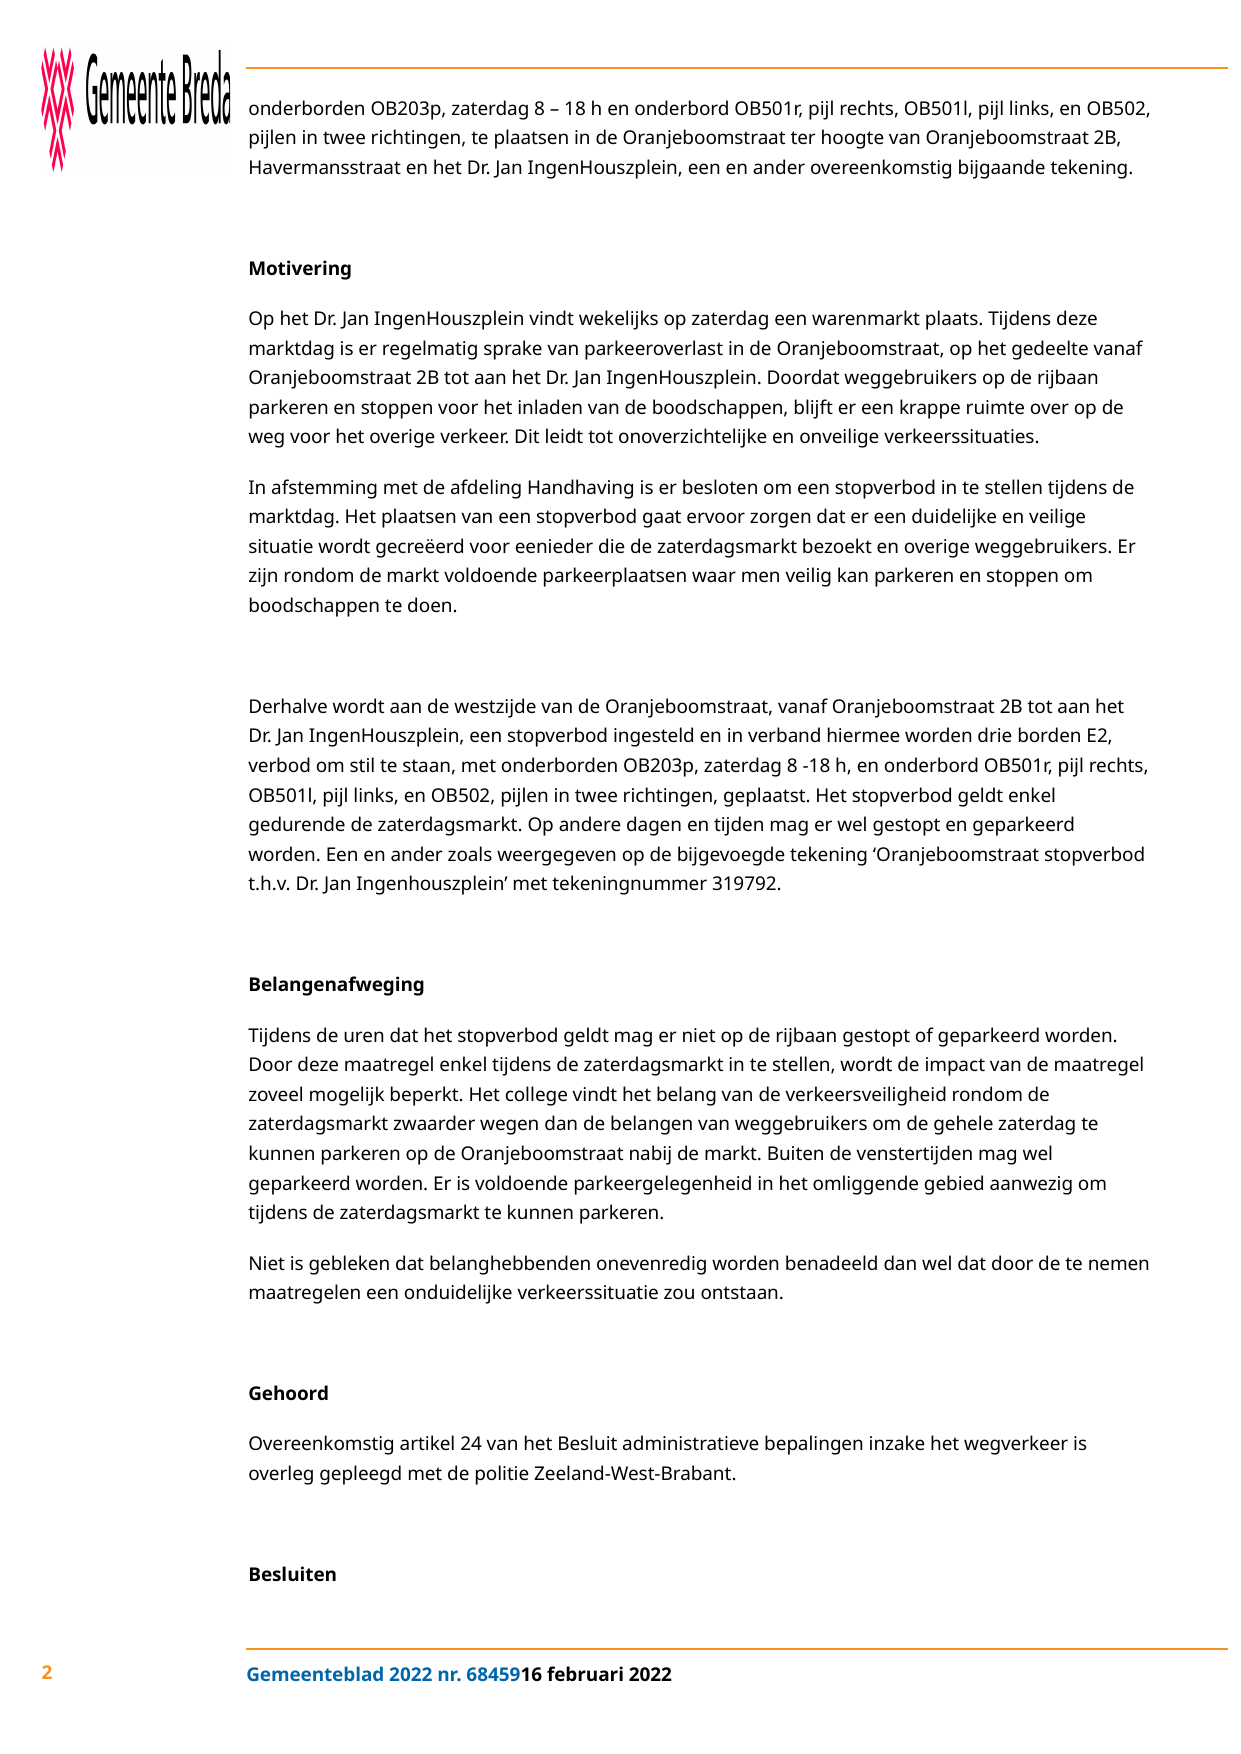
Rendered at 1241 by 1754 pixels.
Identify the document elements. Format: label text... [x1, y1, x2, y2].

text Besluiten [248, 1561, 1152, 1587]
text onderborden OB203p, zaterdag 8 – 18 h en onderbord OB501r, pijl rechts, OB501l, pijl links, en OB502, pijlen in twee richtingen, te plaatsen in de Oranjeboomstraat ter hoogte van Oranjeboomstraat 2B, Havermansstraat en het Dr. Jan IngenHouszplein, een en ander overeenkomstig bijgaande tekening. [248, 95, 1152, 180]
text Niet is gebleken dat belanghebbenden onevenredig worden benadeeld dan wel dat door de te nemen maatregelen een onduidelijke verkeerssituatie zou ontstaan. [248, 1250, 1152, 1305]
text Op het Dr. Jan IngenHouszplein vindt wekelijks op zaterdag een warenmarkt plaats. Tijdens deze marktdag is er regelmatig sprake van parkeeroverlast in de Oranjeboomstraat, op het gedeelte vanaf Oranjeboomstraat 2B tot aan het Dr. Jan IngenHouszplein. Doordat weggebruikers op de rijbaan parkeren en stoppen voor het inladen van de boodschappen, blijft er een krappe ruimte over op de weg voor het overige verkeer. Dit leidt tot onoverzichtelijke en onveilige verkeerssituaties. [248, 305, 1152, 449]
text In afstemming met de afdeling Handhaving is er besloten om een stopverbod in te stellen tijdens de marktdag. Het plaatsen van een stopverbod gaat ervoor zorgen dat er een duidelijke en veilige situatie wordt gecreëerd voor eenieder die de zaterdagsmarkt bezoekt en overige weggebruikers. Er zijn rondom de markt voldoende parkeerplaatsen waar men veilig kan parkeren en stoppen om boodschappen te doen. [248, 474, 1152, 618]
text Motivering [248, 255, 1152, 281]
text Belangenafweging [248, 971, 1152, 997]
text Derhalve wordt aan de westzijde van de Oranjeboomstraat, vanaf Oranjeboomstraat 2B tot aan het Dr. Jan IngenHouszplein, een stopverbod ingesteld en in verband hiermee worden drie borden E2, verbod om stil te staan, met onderborden OB203p, zaterdag 8 -18 h, en onderbord OB501r, pijl rechts, OB501l, pijl links, en OB502, pijlen in twee richtingen, geplaatst. Het stopverbod geldt enkel gedurende de zaterdagsmarkt. Op andere dagen en tijden mag er wel gestopt en geparkeerd worden. Een en ander zoals weergegeven op de bijgevoegde tekening ‘Oranjeboomstraat stopverbod t.h.v. Dr. Jan Ingenhouszplein’ met tekeningnummer 319792. [248, 693, 1152, 896]
picture [41, 47, 231, 172]
text Overeenkomstig artikel 24 van het Besluit administratieve bepalingen inzake het wegverkeer is overleg gepleegd met de politie Zeeland-West-Brabant. [248, 1431, 1152, 1486]
text Tijdens de uren dat het stopverbod geldt mag er niet op de rijbaan gestopt of geparkeerd worden. Door deze maatregel enkel tijdens de zaterdagsmarkt in te stellen, wordt de impact van de maatregel zoveel mogelijk beperkt. Het college vindt het belang van de verkeersveiligheid rondom de zaterdagsmarkt zwaarder wegen dan de belangen van weggebruikers om de gehele zaterdag te kunnen parkeren op de Oranjeboomstraat nabij de markt. Buiten de venstertijden mag wel geparkeerd worden. Er is voldoende parkeergelegenheid in het omliggende gebied aanwezig om tijdens de zaterdagsmarkt te kunnen parkeren. [248, 1022, 1152, 1225]
text Gehoord [248, 1380, 1152, 1406]
